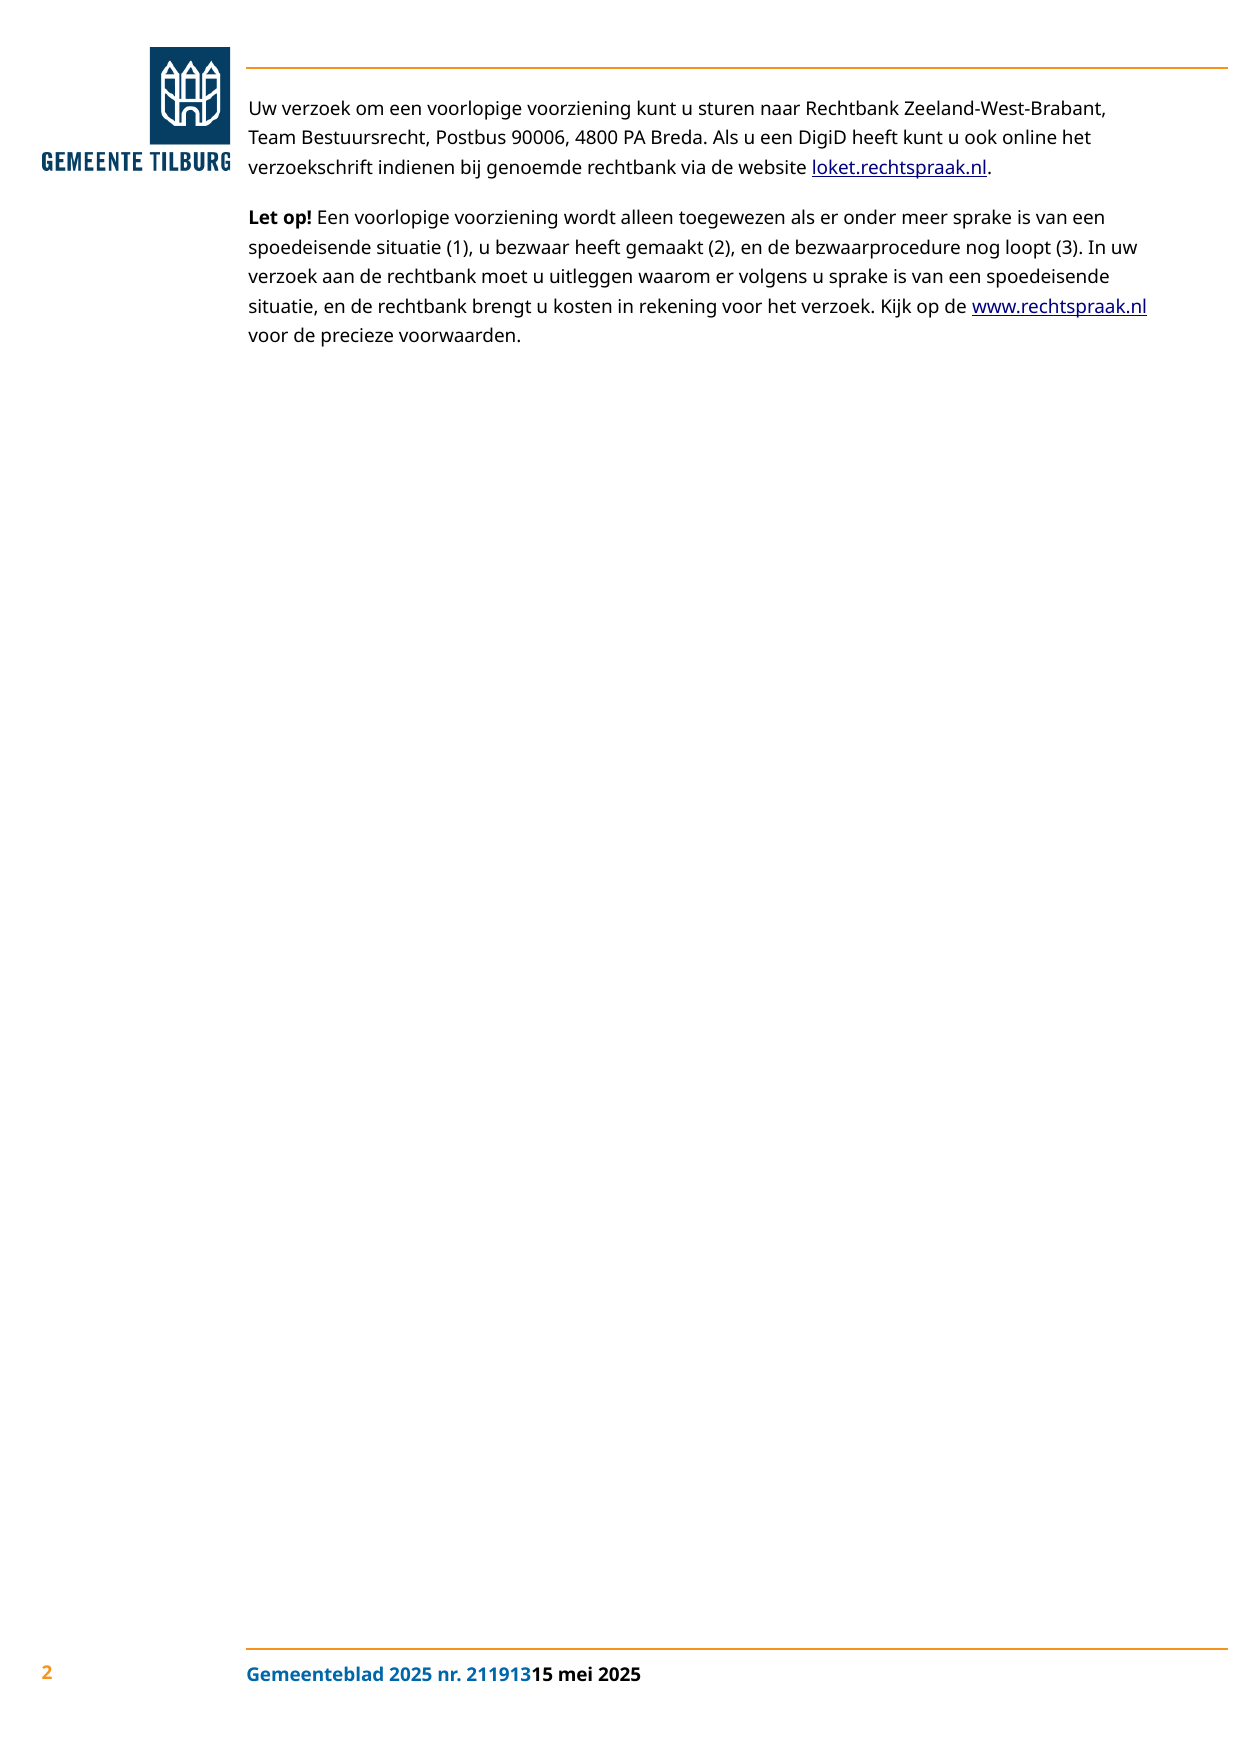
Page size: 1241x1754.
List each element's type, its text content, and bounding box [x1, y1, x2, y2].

text Let op! Een voorlopige voorziening wordt alleen toegewezen als er onder meer sprake is van een spoedeisende situatie (1), u bezwaar heeft gemaakt (2), en de bezwaarprocedure nog loopt (3). In uw verzoek aan de rechtbank moet u uitleggen waarom er volgens u sprake is van een spoedeisende situatie, en de rechtbank brengt u kosten in rekening voor het verzoek. Kijk op de www.rechtspraak.nl voor de precieze voorwaarden. [248, 204, 1152, 348]
picture [41, 47, 231, 172]
text Uw verzoek om een voorlopige voorziening kunt u sturen naar Rechtbank Zeeland-West-Brabant, Team Bestuursrecht, Postbus 90006, 4800 PA Breda. Als u een DigiD heeft kunt u ook online het verzoekschrift indienen bij genoemde rechtbank via de website loket.rechtspraak.nl. [248, 95, 1152, 180]
